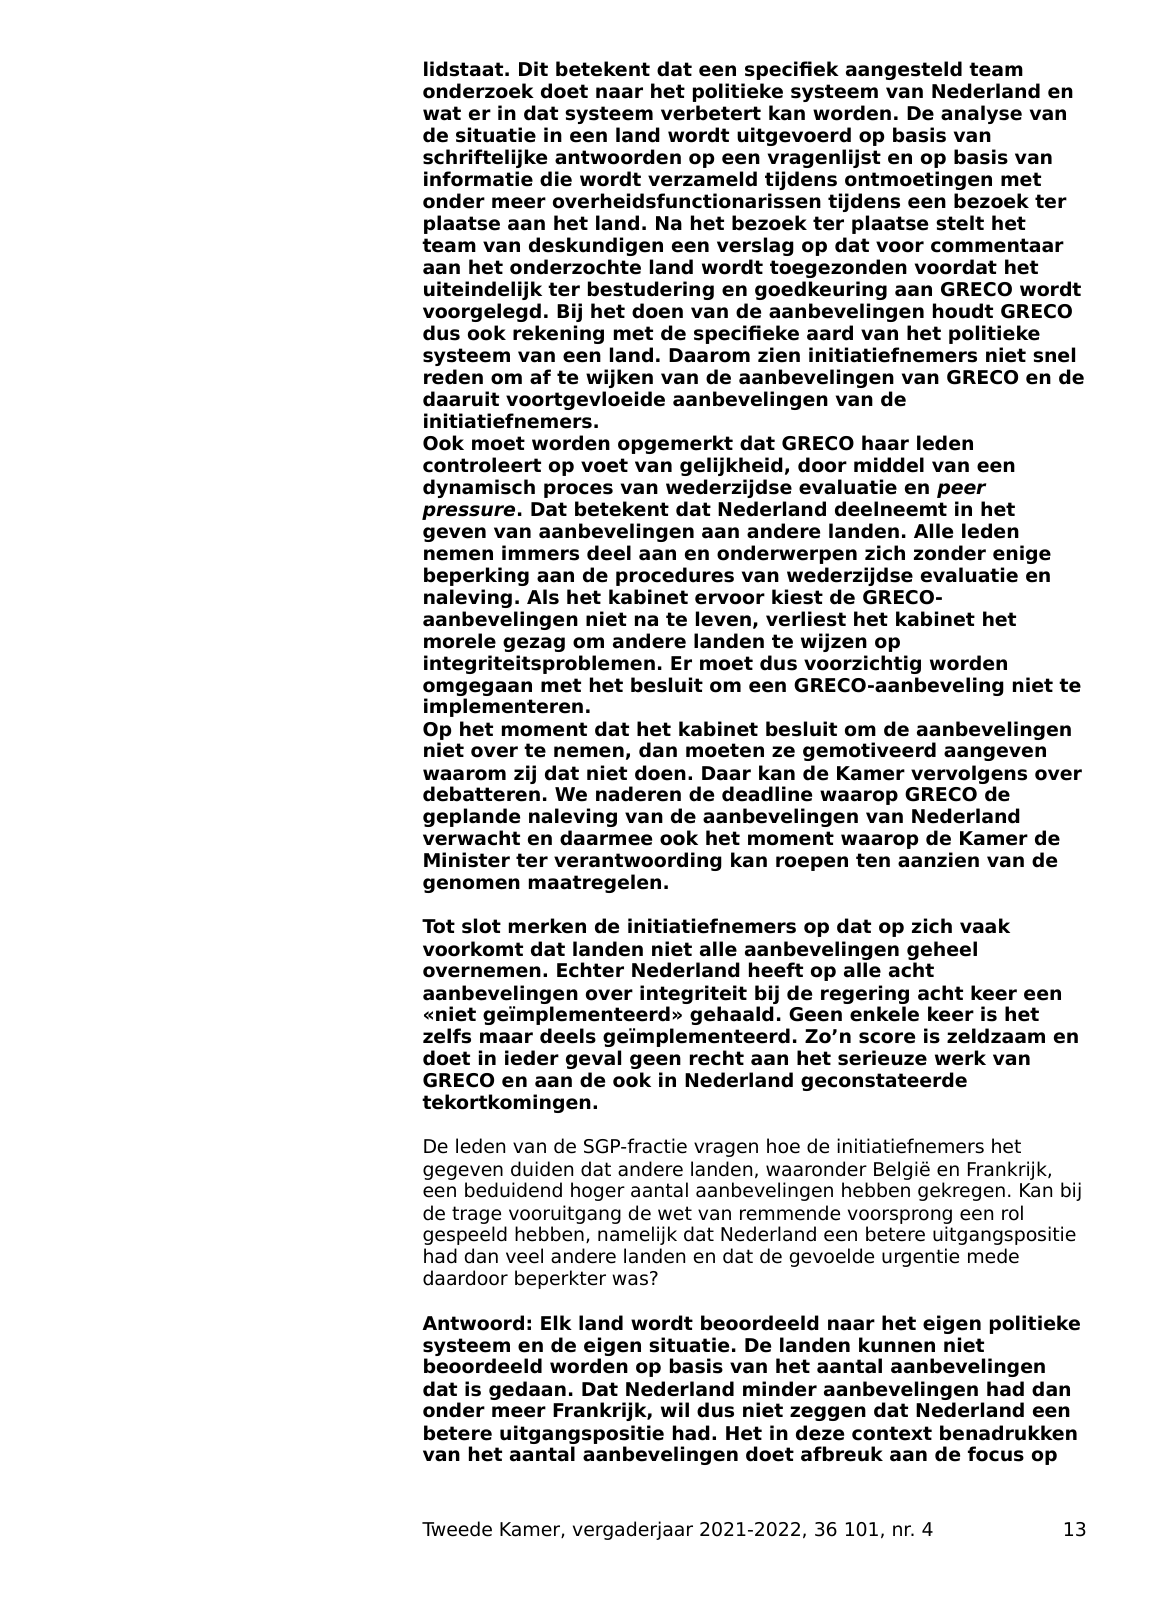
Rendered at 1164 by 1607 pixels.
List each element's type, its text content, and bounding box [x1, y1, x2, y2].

text De leden van de SGP-fractie vragen hoe de initiatiefnemers het gegeven duiden dat andere landen, waaronder België en Frankrijk, een beduidend hoger aantal aanbevelingen hebben gekregen. Kan bij de trage vooruitgang de wet van remmende voorsprong een rol gespeeld hebben, namelijk dat Nederland een betere uitgangspositie had dan veel andere landen en dat de gevoelde urgentie mede daardoor beperkter was? [422, 1136, 1087, 1290]
text Op het moment dat het kabinet besluit om de aanbevelingen niet over te nemen, dan moeten ze gemotiveerd aangeven waarom zij dat niet doen. Daar kan de Kamer vervolgens over debatteren. We naderen de deadline waarop GRECO de geplande naleving van de aanbevelingen van Nederland verwacht en daarmee ook het moment waarop de Kamer de Minister ter verantwoording kan roepen ten aanzien van de genomen maatregelen. [422, 718, 1087, 894]
text Antwoord: Elk land wordt beoordeeld naar het eigen politieke systeem en de eigen situatie. De landen kunnen niet beoordeeld worden op basis van het aantal aanbevelingen dat is gedaan. Dat Nederland minder aanbevelingen had dan onder meer Frankrijk, wil dus niet zeggen dat Nederland een betere uitgangspositie had. Het in deze context benadrukken van het aantal aanbevelingen doet afbreuk aan de focus op [422, 1312, 1087, 1466]
text Ook moet worden opgemerkt dat GRECO haar leden controleert op voet van gelijkheid, door middel van een dynamisch proces van wederzijdse evaluatie en peer pressure. Dat betekent dat Nederland deelneemt in het geven van aanbevelingen aan andere landen. Alle leden nemen immers deel aan en onderwerpen zich zonder enige beperking aan de procedures van wederzijdse evaluatie en naleving. Als het kabinet ervoor kiest de GRECO-aanbevelingen niet na te leven, verliest het kabinet het morele gezag om andere landen te wijzen op integriteitsproblemen. Er moet dus voorzichtig worden omgegaan met het besluit om een GRECO-aanbeveling niet te implementeren. [422, 433, 1087, 718]
text lidstaat. Dit betekent dat een specifiek aangesteld team onderzoek doet naar het politieke systeem van Nederland en wat er in dat systeem verbetert kan worden. De analyse van de situatie in een land wordt uitgevoerd op basis van schriftelijke antwoorden op een vragenlijst en op basis van informatie die wordt verzameld tijdens ontmoetingen met onder meer overheidsfunctionarissen tijdens een bezoek ter plaatse aan het land. Na het bezoek ter plaatse stelt het team van deskundigen een verslag op dat voor commentaar aan het onderzochte land wordt toegezonden voordat het uiteindelijk ter bestudering en goedkeuring aan GRECO wordt voorgelegd. Bij het doen van de aanbevelingen houdt GRECO dus ook rekening met de specifieke aard van het politieke systeem van een land. Daarom zien initiatiefnemers niet snel reden om af te wijken van de aanbevelingen van GRECO en de daaruit voortgevloeide aanbevelingen van de initiatiefnemers. [422, 59, 1087, 433]
text Tot slot merken de initiatiefnemers op dat op zich vaak voorkomt dat landen niet alle aanbevelingen geheel overnemen. Echter Nederland heeft op alle acht aanbevelingen over integriteit bij de regering acht keer een «niet geïmplementeerd» gehaald. Geen enkele keer is het zelfs maar deels geïmplementeerd. Zo’n score is zeldzaam en doet in ieder geval geen recht aan het serieuze werk van GRECO en aan de ook in Nederland geconstateerde tekortkomingen. [422, 916, 1087, 1114]
